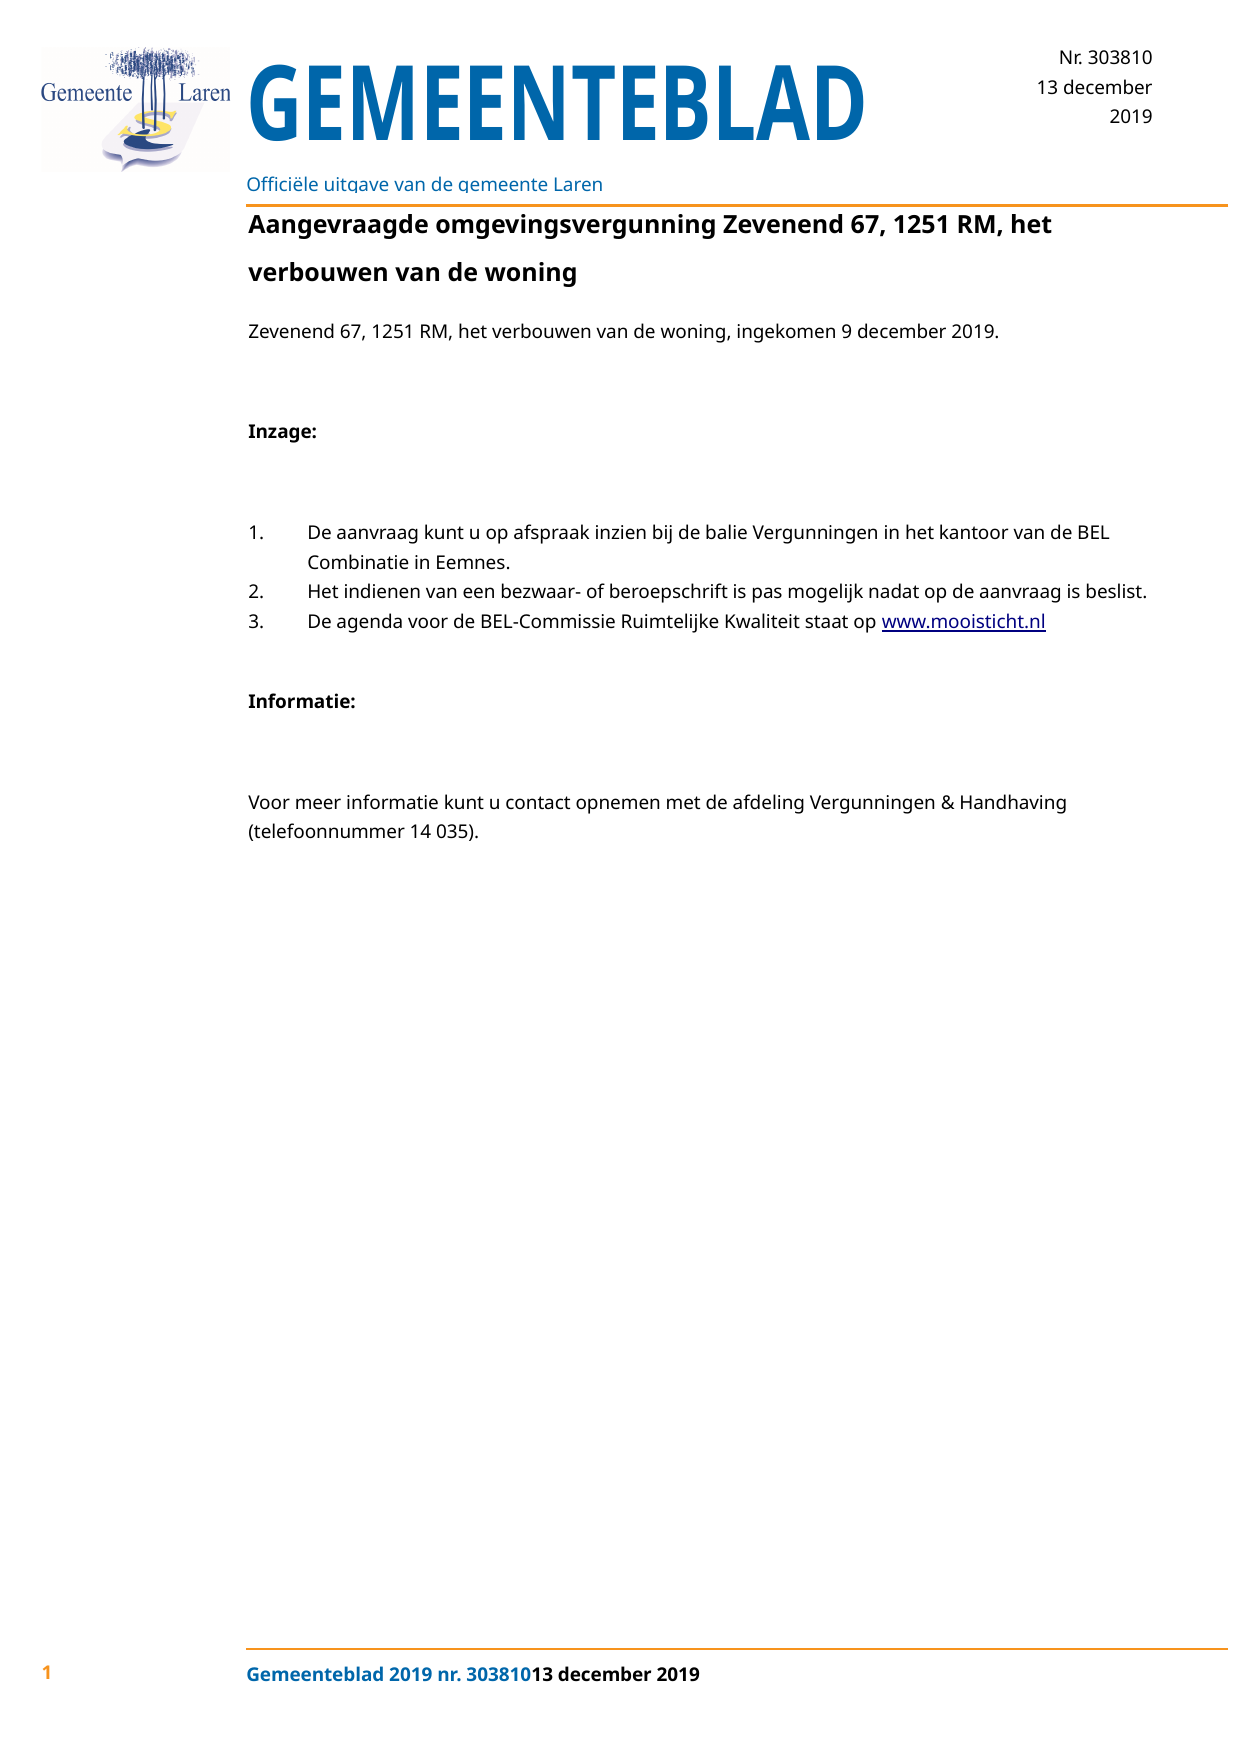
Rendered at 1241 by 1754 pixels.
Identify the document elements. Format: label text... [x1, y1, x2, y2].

text Voor meer informatie kunt u contact opnemen met de afdeling Vergunningen & Handhaving (telefoonnummer 14 035). [248, 789, 1152, 844]
list Het indienen van een bezwaar- of beroepschrift is pas mogelijk nadat op de aanvraag is beslist. [248, 579, 1152, 604]
text Informatie: [248, 688, 1152, 714]
picture [41, 47, 231, 172]
text Inzage: [248, 419, 1152, 444]
text Zevenend 67, 1251 RM, het verbouwen van de woning, ingekomen 9 december 2019. [248, 318, 1152, 344]
list De agenda voor de BEL-Commissie Ruimtelijke Kwaliteit staat op www.mooisticht.nl [248, 608, 1152, 634]
list De aanvraag kunt u op afspraak inzien bij de balie Vergunningen in het kantoor van de BEL Combinatie in Eemnes. [248, 519, 1152, 575]
text Aangevraagde omgevingsvergunning Zevenend 67, 1251 RM, het verbouwen van de woning [248, 207, 1152, 288]
